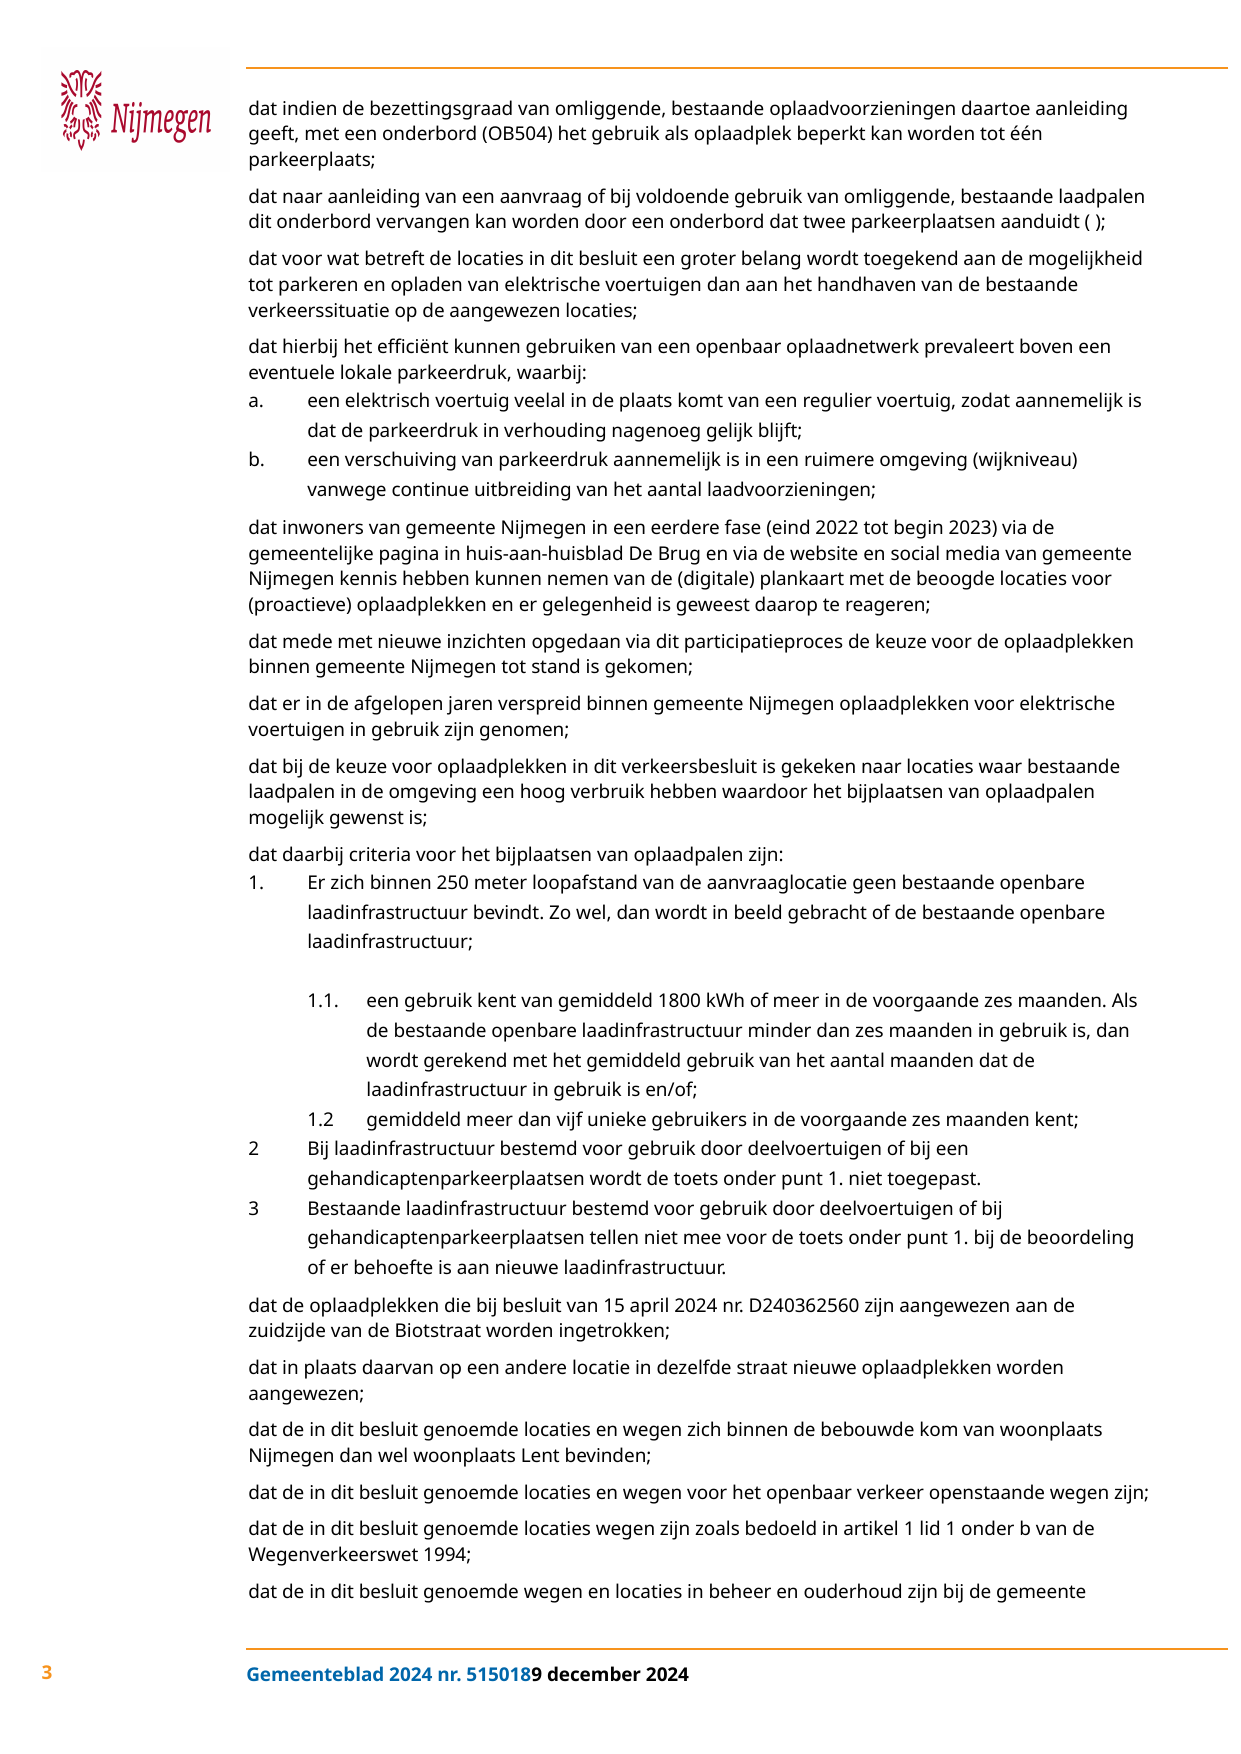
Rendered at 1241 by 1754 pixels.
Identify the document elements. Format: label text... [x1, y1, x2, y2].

text dat de in dit besluit genoemde wegen en locaties in beheer en ouderhoud zijn bij de gemeente [248, 1578, 1152, 1604]
list een gebruik kent van gemiddeld 1800 kWh of meer in de voorgaande zes maanden. Als de bestaande openbare laadinfrastructuur minder dan zes maanden in gebruik is, dan wordt gerekend met het gemiddeld gebruik van het aantal maanden dat de laadinfrastructuur in gebruik is en/of; [307, 988, 1152, 1102]
text dat de in dit besluit genoemde locaties en wegen zich binnen de bebouwde kom van woonplaats Nijmegen dan wel woonplaats Lent bevinden; [248, 1417, 1152, 1468]
list een elektrisch voertuig veelal in de plaats komt van een regulier voertuig, zodat aannemelijk is dat de parkeerdruk in verhouding nagenoeg gelijk blijft; [248, 387, 1152, 443]
text dat inwoners van gemeente Nijmegen in een eerdere fase (eind 2022 tot begin 2023) via de gemeentelijke pagina in huis-aan-huisblad De Brug en via de website en social media van gemeente Nijmegen kennis hebben kunnen nemen van de (digitale) plankaart met de beoogde locaties voor (proactieve) oplaadplekken en er gelegenheid is geweest daarop te reageren; [248, 514, 1152, 617]
list Bij laadinfrastructuur bestemd voor gebruik door deelvoertuigen of bij een gehandicaptenparkeerplaatsen wordt de toets onder punt 1. niet toegepast. [248, 1136, 1152, 1191]
text dat in plaats daarvan op een andere locatie in dezelfde straat nieuwe oplaadplekken worden aangewezen; [248, 1354, 1152, 1406]
picture [41, 47, 231, 172]
text dat naar aanleiding van een aanvraag of bij voldoende gebruik van omliggende, bestaande laadpalen dit onderbord vervangen kan worden door een onderbord dat twee parkeerplaatsen aanduidt ( ); [248, 183, 1152, 234]
text dat voor wat betreft de locaties in dit besluit een groter belang wordt toegekend aan de mogelijkheid tot parkeren en opladen van elektrische voertuigen dan aan het handhaven van de bestaande verkeerssituatie op de aangewezen locaties; [248, 245, 1152, 322]
text dat de oplaadplekken die bij besluit van 15 april 2024 nr. D240362560 zijn aangewezen aan de zuidzijde van de Biotstraat worden ingetrokken; [248, 1292, 1152, 1343]
list een verschuiving van parkeerdruk aannemelijk is in een ruimere omgeving (wijkniveau) vanwege continue uitbreiding van het aantal laadvoorzieningen; [248, 447, 1152, 502]
text dat hierbij het efficiënt kunnen gebruiken van een openbaar oplaadnetwerk prevaleert boven een eventuele lokale parkeerdruk, waarbij: [248, 333, 1152, 385]
text dat mede met nieuwe inzichten opgedaan via dit participatieproces de keuze voor de oplaadplekken binnen gemeente Nijmegen tot stand is gekomen; [248, 628, 1152, 679]
text dat daarbij criteria voor het bijplaatsen van oplaadpalen zijn: [248, 841, 1152, 867]
list Bestaande laadinfrastructuur bestemd voor gebruik door deelvoertuigen of bij gehandicaptenparkeerplaatsen tellen niet mee voor de toets onder punt 1. bij de beoordeling of er behoefte is aan nieuwe laadinfrastructuur. [248, 1195, 1152, 1279]
list gemiddeld meer dan vijf unieke gebruikers in de voorgaande zes maanden kent; [307, 1106, 1152, 1132]
text dat de in dit besluit genoemde locaties wegen zijn zoals bedoeld in artikel 1 lid 1 onder b van de Wegenverkeerswet 1994; [248, 1516, 1152, 1567]
text dat de in dit besluit genoemde locaties en wegen voor het openbaar verkeer openstaande wegen zijn; [248, 1479, 1152, 1505]
text dat bij de keuze voor oplaadplekken in dit verkeersbesluit is gekeken naar locaties waar bestaande laadpalen in de omgeving een hoog verbruik hebben waardoor het bijplaatsen van oplaadpalen mogelijk gewenst is; [248, 753, 1152, 830]
list Er zich binnen 250 meter loopafstand van de aanvraaglocatie geen bestaande openbare laadinfrastructuur bevindt. Zo wel, dan wordt in beeld gebracht of de bestaande openbare laadinfrastructuur; [248, 869, 1152, 954]
text dat indien de bezettingsgraad van omliggende, bestaande oplaadvoorzieningen daartoe aanleiding geeft, met een onderbord (OB504) het gebruik als oplaadplek beperkt kan worden tot één parkeerplaats; [248, 95, 1152, 172]
text dat er in de afgelopen jaren verspreid binnen gemeente Nijmegen oplaadplekken voor elektrische voertuigen in gebruik zijn genomen; [248, 690, 1152, 742]
